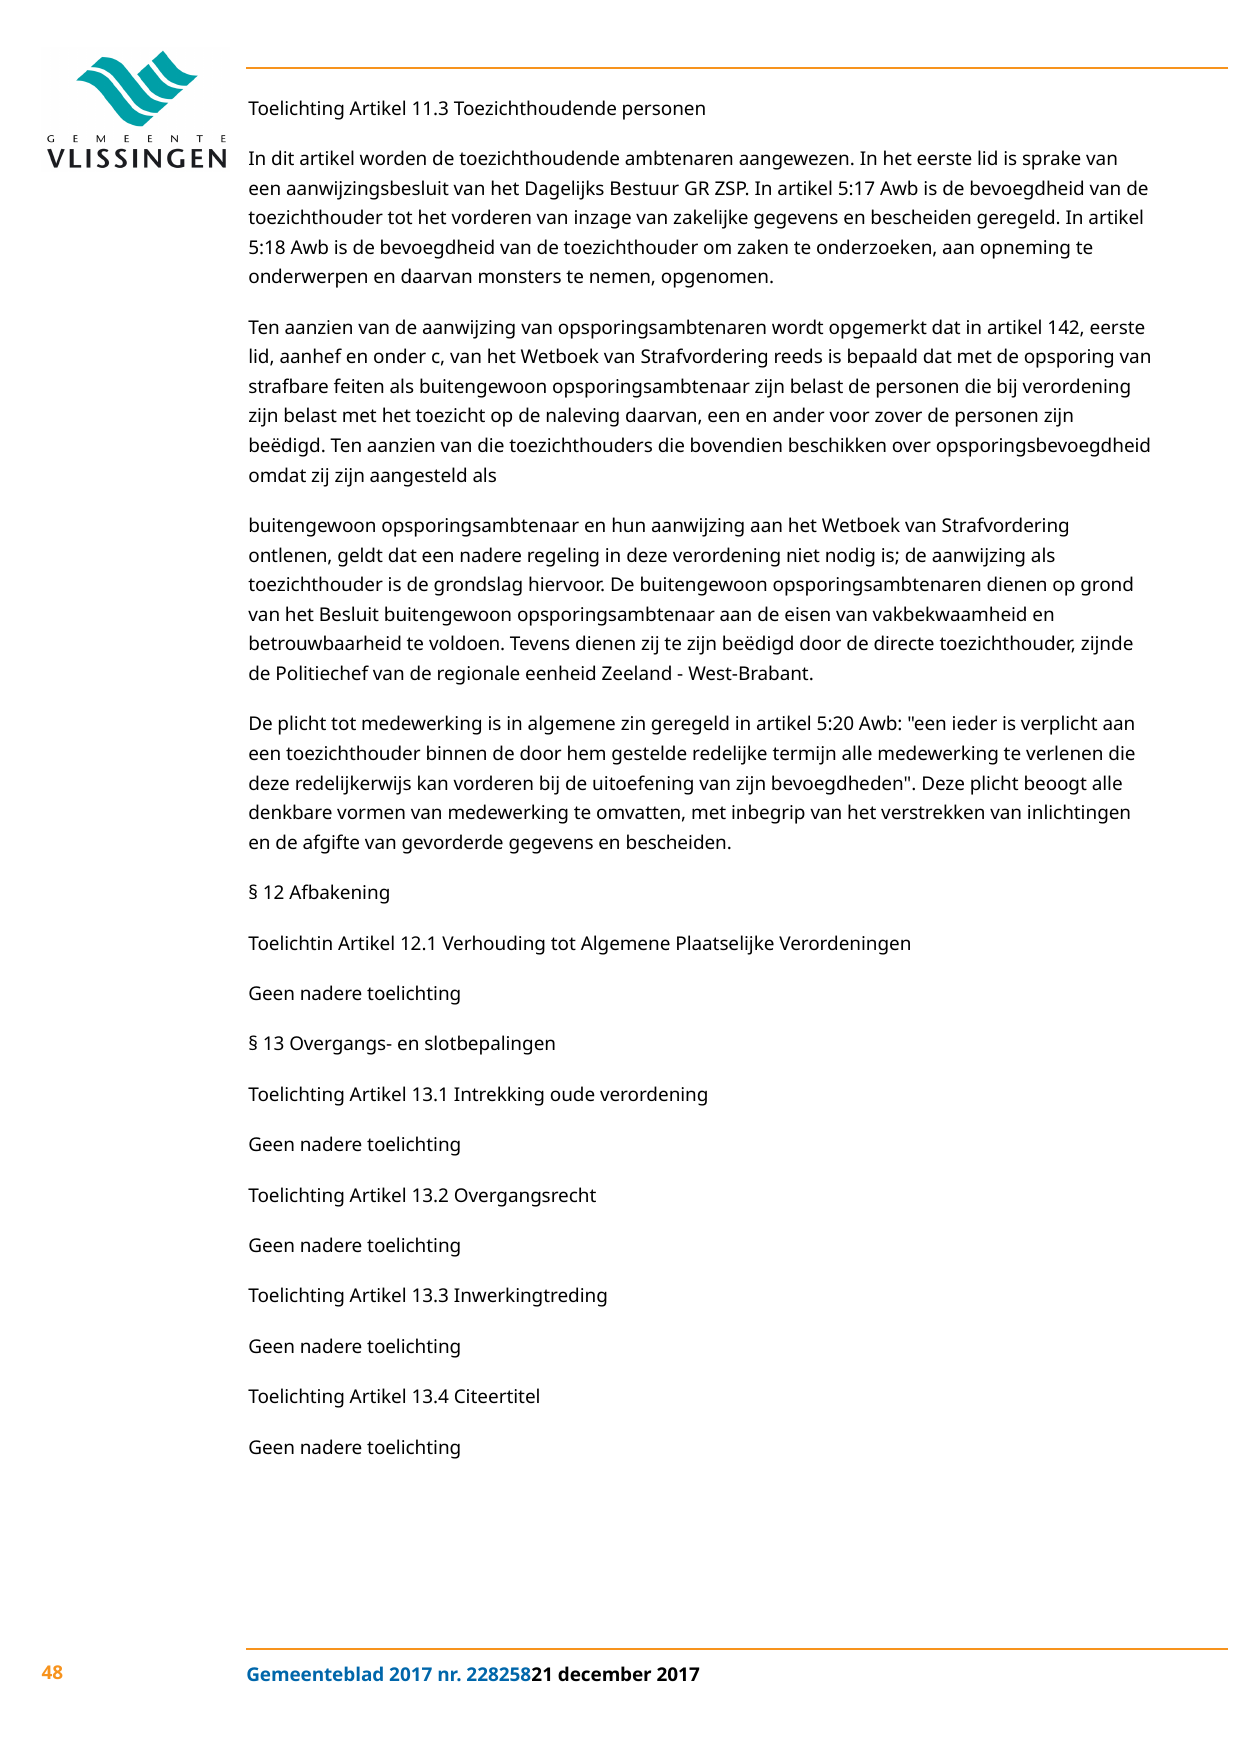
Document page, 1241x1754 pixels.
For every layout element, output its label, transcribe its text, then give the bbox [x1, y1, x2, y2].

text § 12 Afbakening [248, 879, 1152, 905]
text buitengewoon opsporingsambtenaar en hun aanwijzing aan het Wetboek van Strafvordering ontlenen, geldt dat een nadere regeling in deze verordening niet nodig is; de aanwijzing als toezichthouder is de grondslag hiervoor. De buitengewoon opsporingsambtenaren dienen op grond van het Besluit buitengewoon opsporingsambtenaar aan de eisen van vakbekwaamheid en betrouwbaarheid te voldoen. Tevens dienen zij te zijn beëdigd door de directe toezichthouder, zijnde de Politiechef van de regionale eenheid Zeeland - West-Brabant. [248, 512, 1152, 686]
text De plicht tot medewerking is in algemene zin geregeld in artikel 5:20 Awb: "een ieder is verplicht aan een toezichthouder binnen de door hem gestelde redelijke termijn alle medewerking te verlenen die deze redelijkerwijs kan vorderen bij de uitoefening van zijn bevoegdheden". Deze plicht beoogt alle denkbare vormen van medewerking te omvatten, met inbegrip van het verstrekken van inlichtingen en de afgifte van gevorderde gegevens en bescheiden. [248, 711, 1152, 855]
text Geen nadere toelichting [248, 1232, 1152, 1258]
text Geen nadere toelichting [248, 980, 1152, 1006]
text Geen nadere toelichting [248, 1333, 1152, 1359]
text § 13 Overgangs- en slotbepalingen [248, 1031, 1152, 1056]
text Toelichting Artikel 11.3 Toezichthoudende personen [248, 95, 1152, 121]
picture [41, 47, 231, 172]
text Geen nadere toelichting [248, 1131, 1152, 1157]
text Toelichting Artikel 13.4 Citeertitel [248, 1383, 1152, 1409]
text In dit artikel worden de toezichthoudende ambtenaren aangewezen. In het eerste lid is sprake van een aanwijzingsbesluit van het Dagelijks Bestuur GR ZSP. In artikel 5:17 Awb is de bevoegdheid van de toezichthouder tot het vorderen van inzage van zakelijke gegevens en bescheiden geregeld. In artikel 5:18 Awb is de bevoegdheid van de toezichthouder om zaken te onderzoeken, aan opneming te onderwerpen en daarvan monsters te nemen, opgenomen. [248, 145, 1152, 289]
text Toelichting Artikel 13.3 Inwerkingtreding [248, 1283, 1152, 1308]
text Geen nadere toelichting [248, 1434, 1152, 1460]
text Ten aanzien van de aanwijzing van opsporingsambtenaren wordt opgemerkt dat in artikel 142, eerste lid, aanhef en onder c, van het Wetboek van Strafvordering reeds is bepaald dat met de opsporing van strafbare feiten als buitengewoon opsporingsambtenaar zijn belast de personen die bij verordening zijn belast met het toezicht op de naleving daarvan, een en ander voor zover de personen zijn beëdigd. Ten aanzien van die toezichthouders die bovendien beschikken over opsporingsbevoegdheid omdat zij zijn aangesteld als [248, 314, 1152, 488]
text Toelichting Artikel 13.1 Intrekking oude verordening [248, 1081, 1152, 1107]
text Toelichting Artikel 13.2 Overgangsrecht [248, 1182, 1152, 1208]
text Toelichtin Artikel 12.1 Verhouding tot Algemene Plaatselijke Verordeningen [248, 930, 1152, 956]
